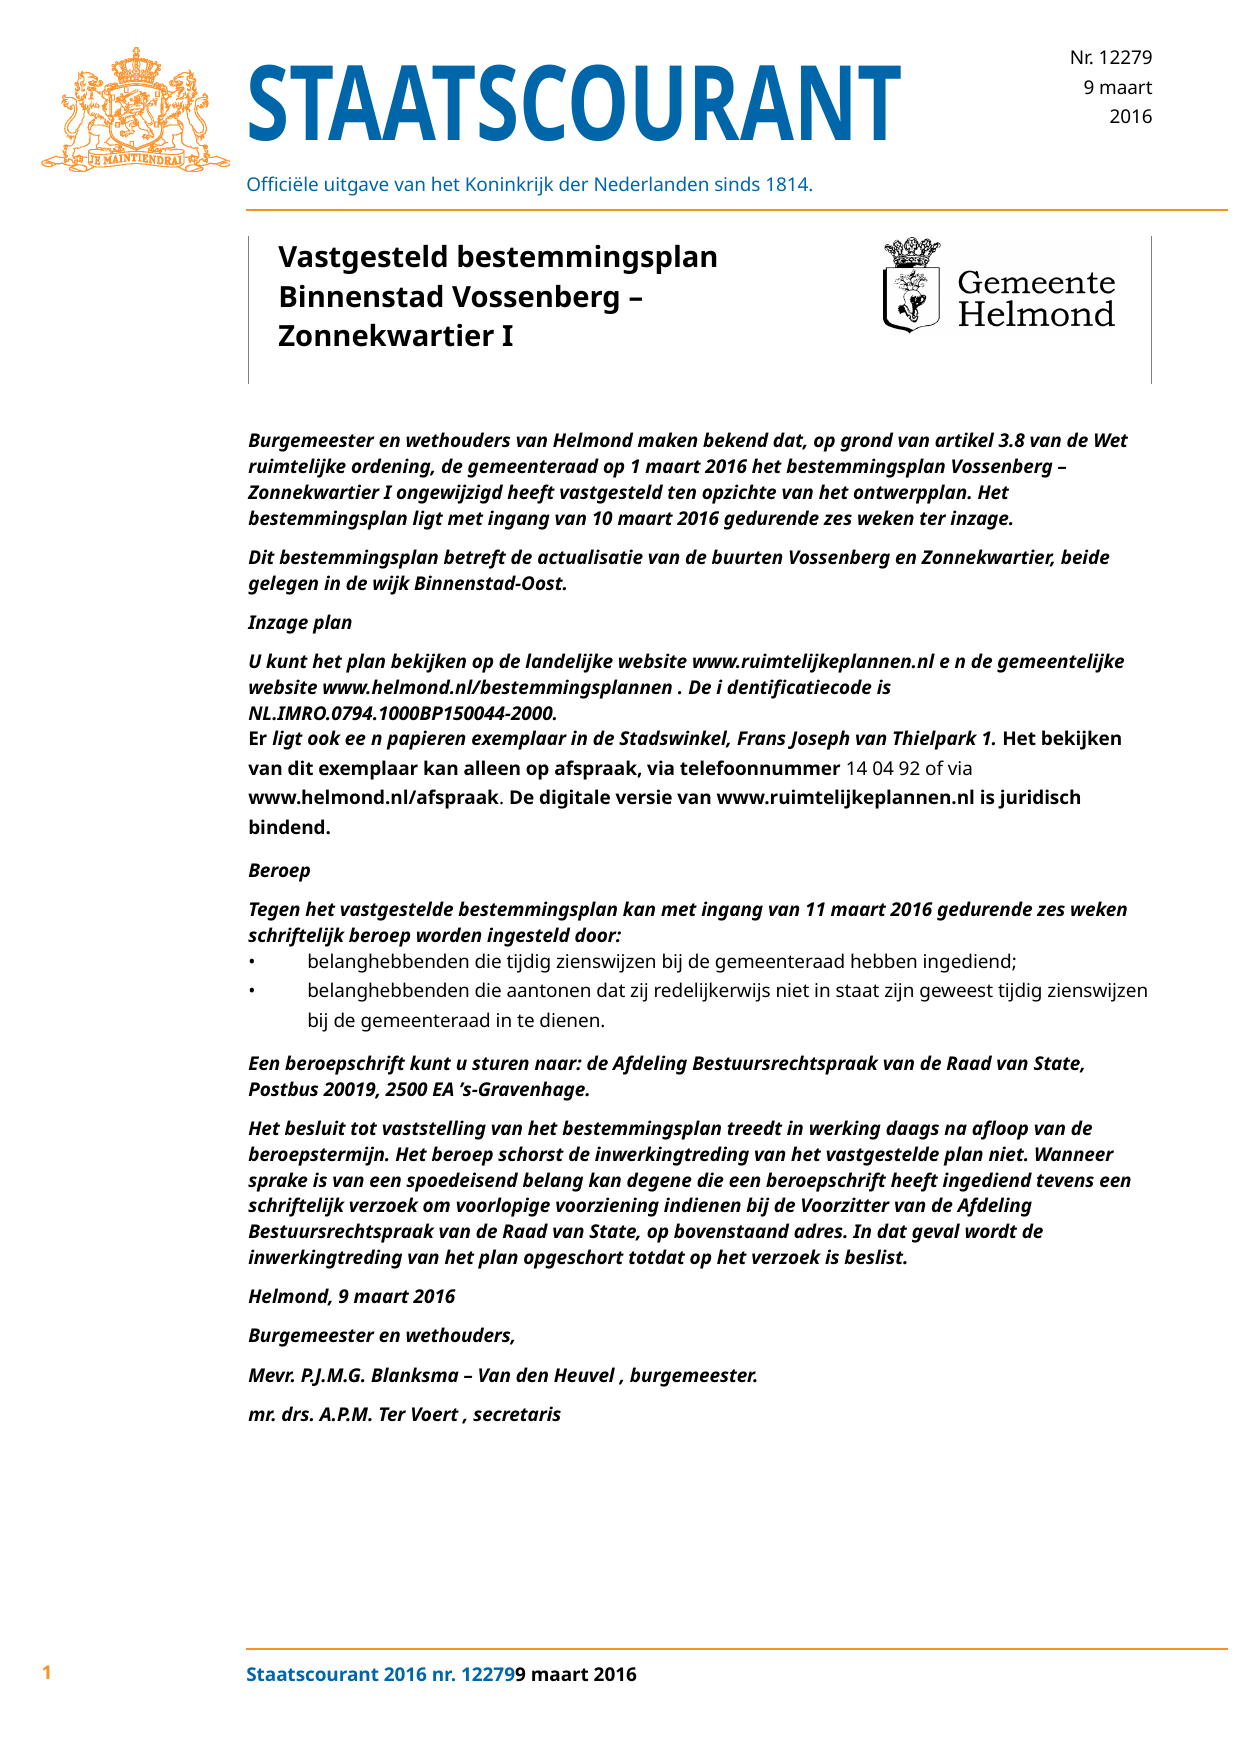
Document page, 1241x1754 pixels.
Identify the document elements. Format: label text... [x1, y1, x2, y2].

text Het besluit tot vaststelling van het bestemmingsplan treedt in werking daags na afloop van de beroepstermijn. Het beroep schorst de inwerkingtreding van het vastgestelde plan niet. Wanneer sprake is van een spoedeisend belang kan degene die een beroepschrift heeft ingediend tevens een schriftelijk verzoek om voorlopige voorziening indienen bij de Voorzitter van de Afdeling Bestuursrechtspraak van de Raad van State, op bovenstaand adres. In dat geval wordt de inwerkingtreding van het plan opgeschort totdat op het verzoek is beslist. [248, 1115, 1152, 1270]
text Mevr. P.J.M.G. Blanksma – Van den Heuvel , burgemeester. [248, 1362, 1152, 1387]
text Beroep [248, 857, 1152, 883]
text Dit bestemmingsplan betreft de actualisatie van de buurten Vossenberg en Zonnekwartier, beide gelegen in de wijk Binnenstad-Oost. [248, 544, 1152, 595]
picture [41, 47, 231, 172]
text U kunt het plan bekijken op de landelijke website www.ruimtelijkeplannen.nl e n de gemeentelijke website www.helmond.nl/bestemmingsplannen . De i dentificatiecode is NL.IMRO.0794.1000BP150044-2000. [248, 648, 1152, 725]
text Tegen het vastgestelde bestemmingsplan kan met ingang van 11 maart 2016 gedurende zes weken schriftelijk beroep worden ingesteld door: [248, 897, 1152, 948]
list belanghebbenden die tijdig zienswijzen bij de gemeenteraad hebben ingediend; [248, 948, 1152, 974]
text Burgemeester en wethouders, [248, 1322, 1152, 1348]
text Een beroepschrift kunt u sturen naar: de Afdeling Bestuursrechtspraak van de Raad van State, Postbus 20019, 2500 EA ’s-Gravenhage. [248, 1050, 1152, 1102]
table_header Vastgesteld bestemmingsplan Binnenstad Vossenberg – Zonnekwartier I [249, 236, 850, 384]
picture [882, 236, 1119, 334]
text Er ligt ook ee n papieren exemplaar in de Stadswinkel, Frans Joseph van Thielpark 1. Het bekijken van dit exemplaar kan alleen op afspraak, via telefoonnummer 14 04 92 of via www.helmond.nl/afspraak. De digitale versie van www.ruimtelijkeplannen.nl is juridisch bindend. [248, 725, 1152, 840]
list belanghebbenden die aantonen dat zij redelijkerwijs niet in staat zijn geweest tijdig zienswijzen bij de gemeenteraad in te dienen. [248, 978, 1152, 1033]
table_header [850, 236, 1151, 384]
text Helmond, 9 maart 2016 [248, 1283, 1152, 1309]
text Burgemeester en wethouders van Helmond maken bekend dat, op grond van artikel 3.8 van de Wet ruimtelijke ordening, de gemeenteraad op 1 maart 2016 het bestemmingsplan Vossenberg – Zonnekwartier I ongewijzigd heeft vastgesteld ten opzichte van het ontwerpplan. Het bestemmingsplan ligt met ingang van 10 maart 2016 gedurende zes weken ter inzage. [248, 427, 1152, 530]
text mr. drs. A.P.M. Ter Voert , secretaris [248, 1401, 1152, 1427]
text Inzage plan [248, 609, 1152, 635]
